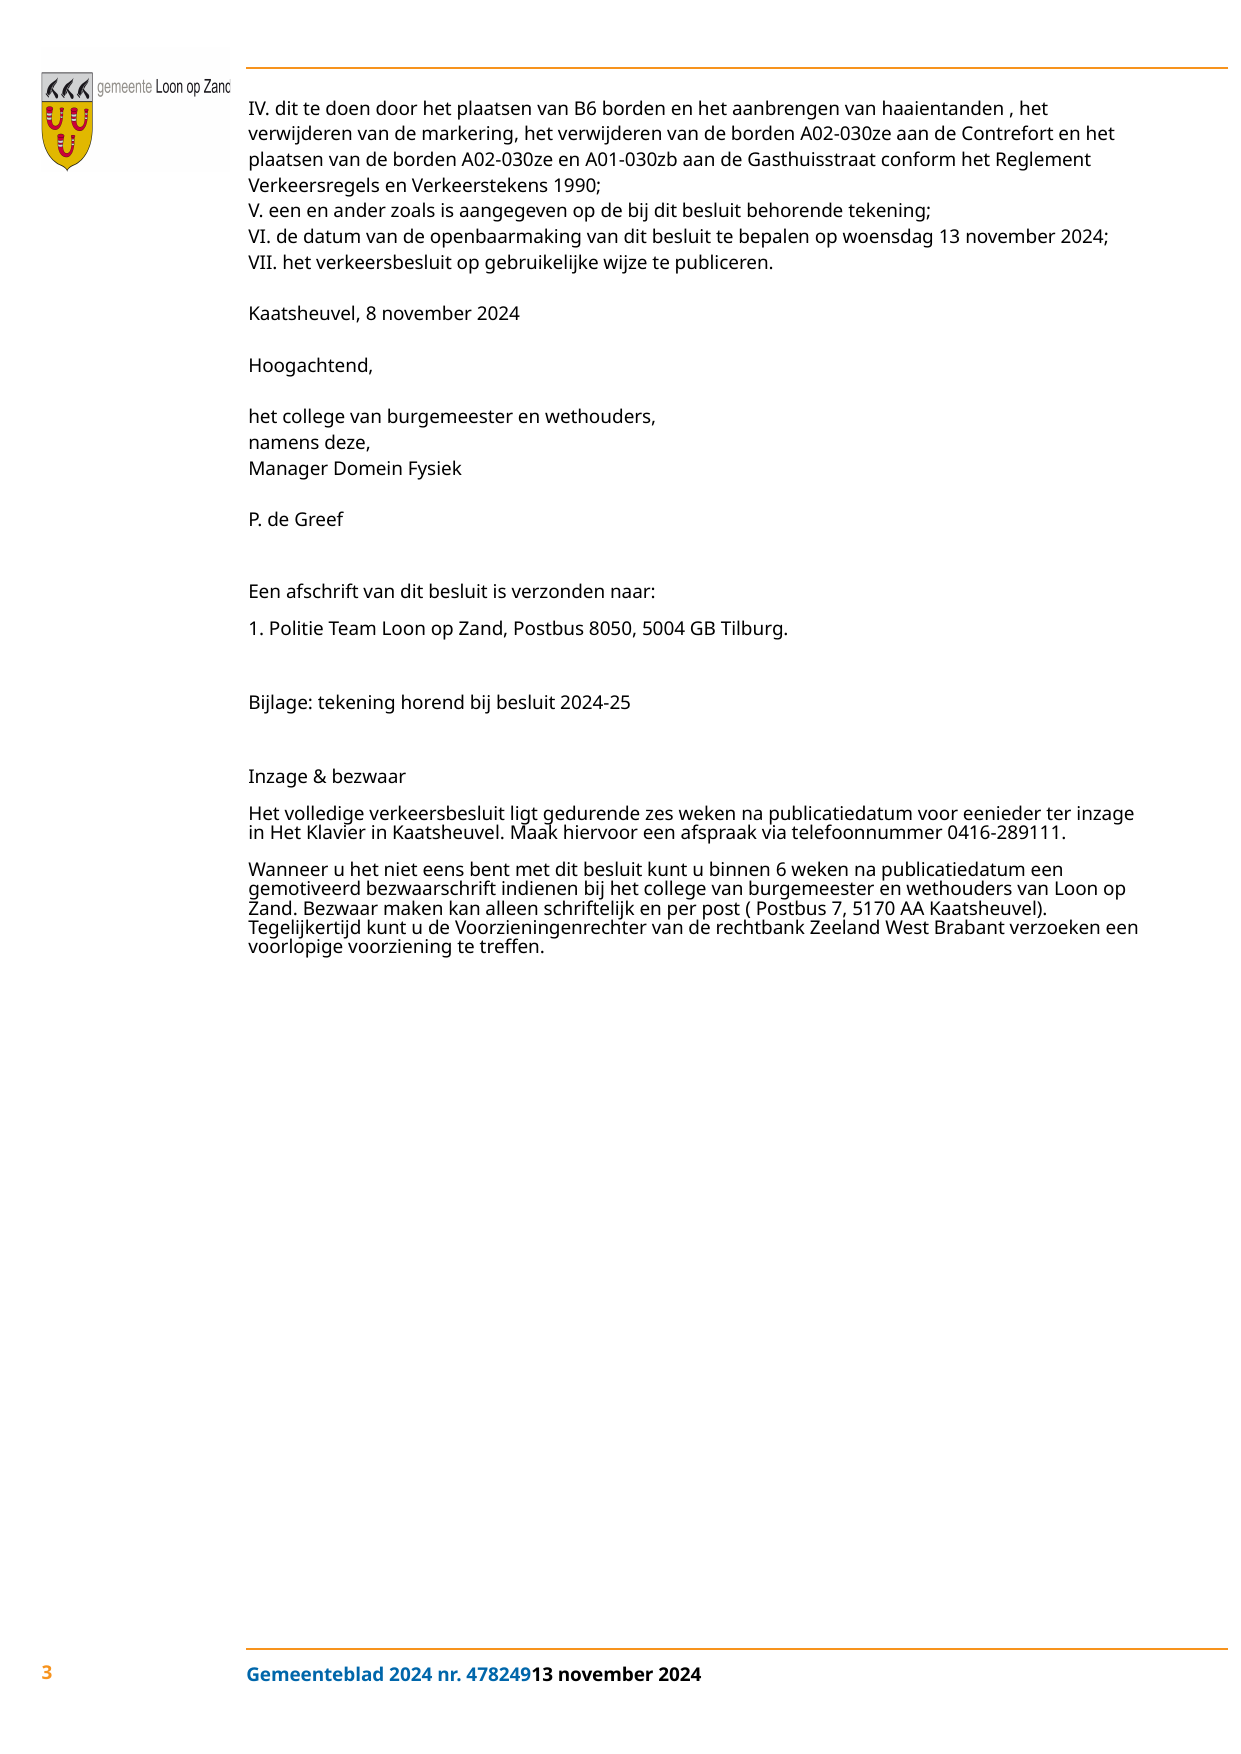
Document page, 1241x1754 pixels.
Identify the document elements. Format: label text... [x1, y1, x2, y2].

text Hoogachtend, [248, 352, 1152, 378]
text V. een en ander zoals is aangegeven op de bij dit besluit behorende tekening; [248, 198, 1152, 223]
text P. de Greef [248, 506, 1152, 532]
text 1. Politie Team Loon op Zand, Postbus 8050, 5004 GB Tilburg. [248, 620, 1152, 639]
text Manager Domein Fysiek [248, 455, 1152, 481]
text Een afschrift van dit besluit is verzonden naar: [248, 583, 1152, 602]
text het college van burgemeester en wethouders, [248, 403, 1152, 429]
picture [41, 47, 231, 172]
text VII. het verkeersbesluit op gebruikelijke wijze te publiceren. [248, 249, 1152, 275]
text Kaatsheuvel, 8 november 2024 [248, 301, 1152, 326]
text namens deze, [248, 429, 1152, 455]
text Bijlage: tekening horend bij besluit 2024-25 [248, 694, 1152, 713]
text VI. de datum van de openbaarmaking van dit besluit te bepalen op woensdag 13 november 2024; [248, 223, 1152, 249]
text Inzage & bezwaar [248, 768, 1152, 787]
text Wanneer u het niet eens bent met dit besluit kunt u binnen 6 weken na publicatiedatum een gemotiveerd bezwaarschrift indienen bij het college van burgemeester en wethouders van Loon op Zand. Bezwaar maken kan alleen schriftelijk en per post ( Postbus 7, 5170 AA Kaatsheuvel). Tegelijkertijd kunt u de Voorzieningenrechter van de rechtbank Zeeland West Brabant verzoeken een voorlopige voorziening te treffen. [248, 861, 1152, 957]
text Het volledige verkeersbesluit ligt gedurende zes weken na publicatiedatum voor eenieder ter inzage in Het Klavier in Kaatsheuvel. Maak hiervoor een afspraak via telefoonnummer 0416-289111. [248, 805, 1152, 843]
text IV. dit te doen door het plaatsen van B6 borden en het aanbrengen van haaientanden , het verwijderen van de markering, het verwijderen van de borden A02-030ze aan de Contrefort en het plaatsen van de borden A02-030ze en A01-030zb aan de Gasthuisstraat conform het Reglement Verkeersregels en Verkeerstekens 1990; [248, 95, 1152, 198]
